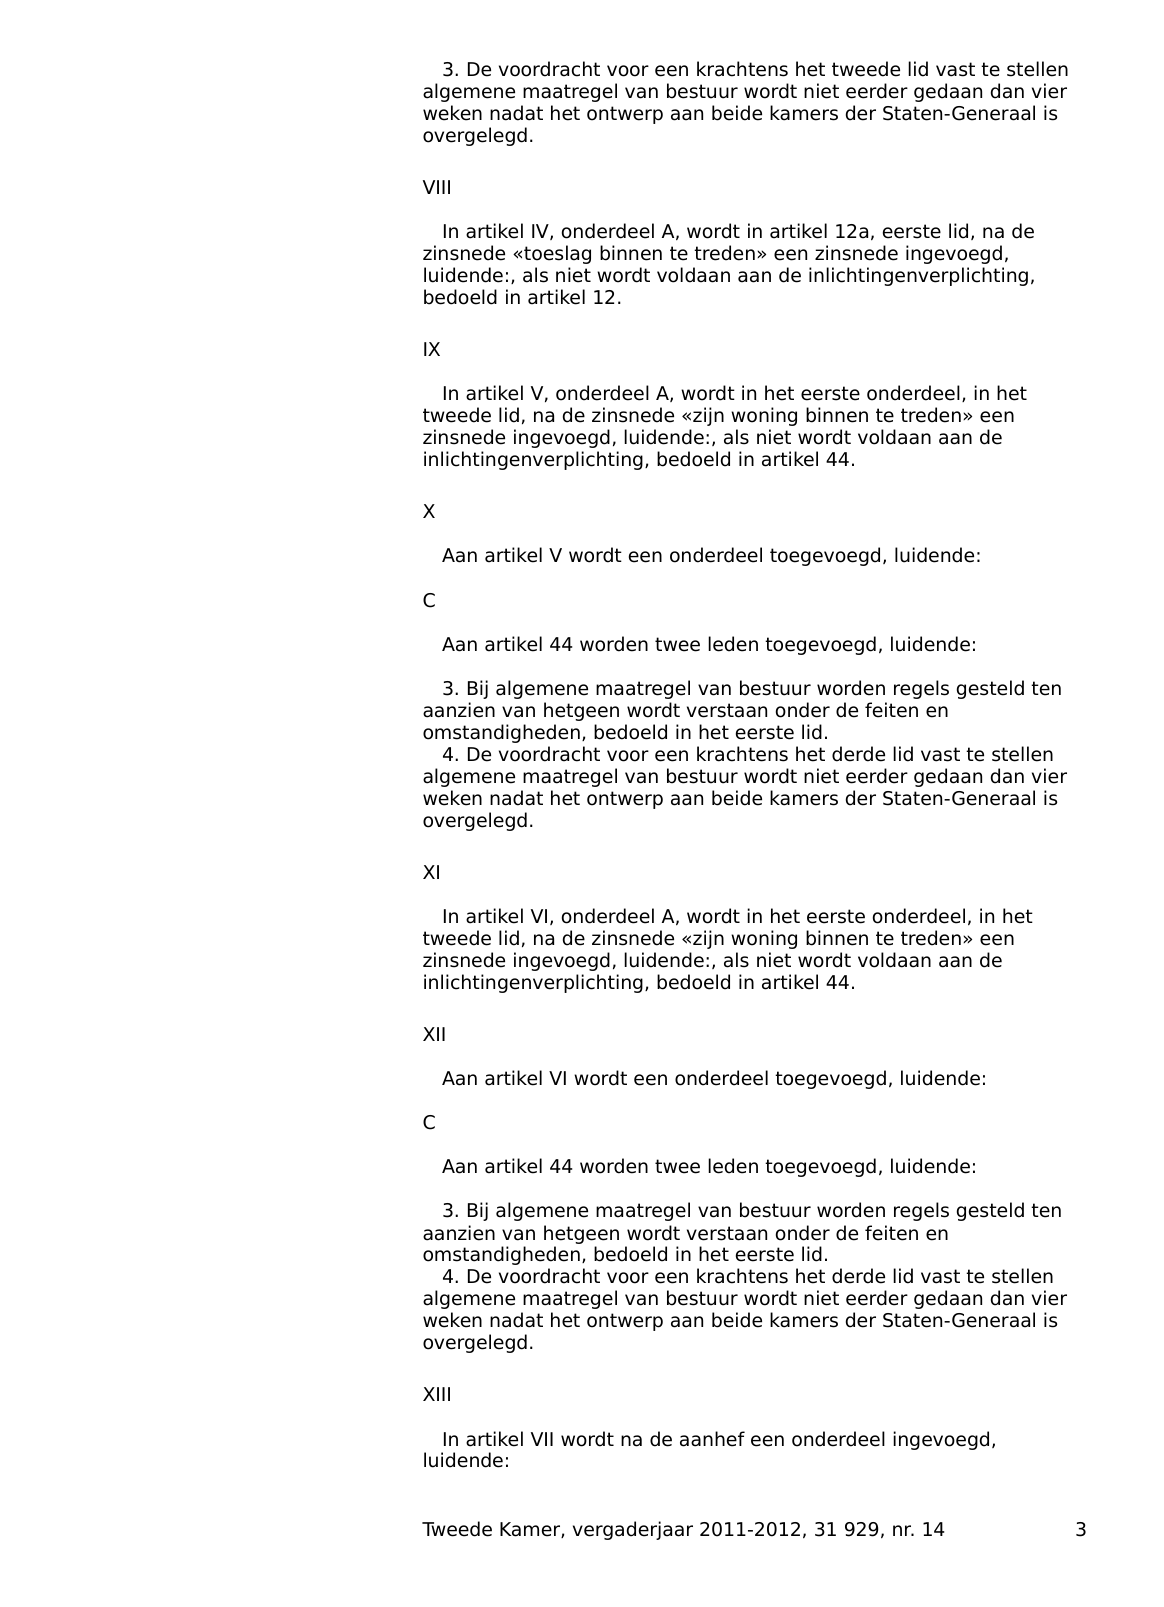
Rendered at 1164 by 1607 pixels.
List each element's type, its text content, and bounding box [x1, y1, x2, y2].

text 3. Bij algemene maatregel van bestuur worden regels gesteld ten aanzien van hetgeen wordt verstaan onder de feiten en omstandigheden, bedoeld in het eerste lid. [422, 1200, 1087, 1266]
text Aan artikel VI wordt een onderdeel toegevoegd, luidende: [422, 1068, 1087, 1090]
subtitle IX [422, 339, 1087, 361]
subtitle XIII [422, 1384, 1087, 1406]
subtitle X [422, 501, 1087, 523]
text Aan artikel 44 worden twee leden toegevoegd, luidende: [422, 634, 1087, 656]
text 4. De voordracht voor een krachtens het derde lid vast te stellen algemene maatregel van bestuur wordt niet eerder gedaan dan vier weken nadat het ontwerp aan beide kamers der Staten-Generaal is overgelegd. [422, 1266, 1087, 1354]
text In artikel V, onderdeel A, wordt in het eerste onderdeel, in het tweede lid, na de zinsnede «zijn woning binnen te treden» een zinsnede ingevoegd, luidende:, als niet wordt voldaan aan de inlichtingenverplichting, bedoeld in artikel 44. [422, 383, 1087, 471]
text In artikel VI, onderdeel A, wordt in het eerste onderdeel, in het tweede lid, na de zinsnede «zijn woning binnen te treden» een zinsnede ingevoegd, luidende:, als niet wordt voldaan aan de inlichtingenverplichting, bedoeld in artikel 44. [422, 906, 1087, 994]
text Aan artikel V wordt een onderdeel toegevoegd, luidende: [422, 545, 1087, 567]
text In artikel IV, onderdeel A, wordt in artikel 12a, eerste lid, na de zinsnede «toeslag binnen te treden» een zinsnede ingevoegd, luidende:, als niet wordt voldaan aan de inlichtingenverplichting, bedoeld in artikel 12. [422, 221, 1087, 309]
text 4. De voordracht voor een krachtens het derde lid vast te stellen algemene maatregel van bestuur wordt niet eerder gedaan dan vier weken nadat het ontwerp aan beide kamers der Staten-Generaal is overgelegd. [422, 744, 1087, 832]
subtitle XI [422, 862, 1087, 884]
text C [422, 589, 1087, 611]
text C [422, 1112, 1087, 1134]
text In artikel VII wordt na de aanhef een onderdeel ingevoegd, luidende: [422, 1428, 1087, 1472]
text 3. De voordracht voor een krachtens het tweede lid vast te stellen algemene maatregel van bestuur wordt niet eerder gedaan dan vier weken nadat het ontwerp aan beide kamers der Staten-Generaal is overgelegd. [422, 59, 1087, 147]
text Aan artikel 44 worden twee leden toegevoegd, luidende: [422, 1156, 1087, 1178]
text 3. Bij algemene maatregel van bestuur worden regels gesteld ten aanzien van hetgeen wordt verstaan onder de feiten en omstandigheden, bedoeld in het eerste lid. [422, 678, 1087, 744]
subtitle XII [422, 1024, 1087, 1046]
subtitle VIII [422, 177, 1087, 199]
